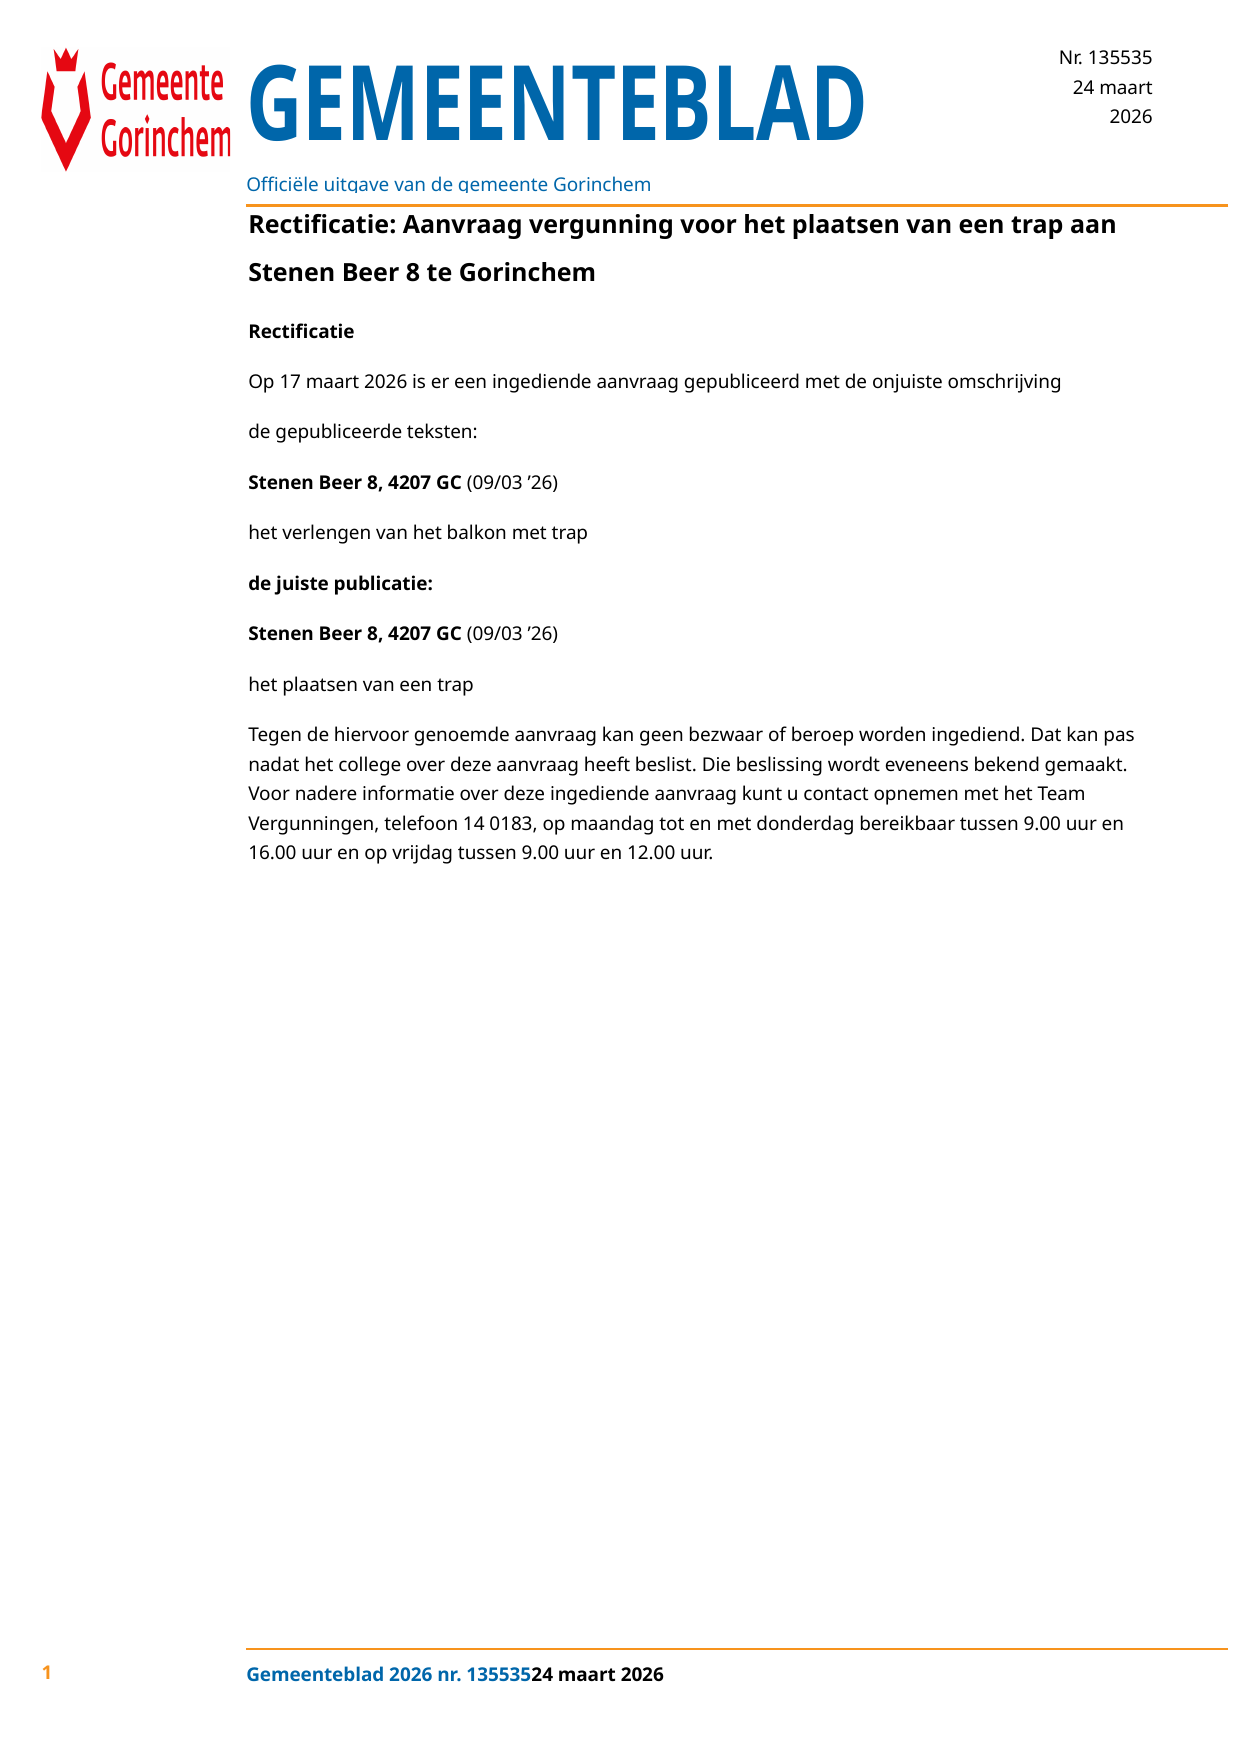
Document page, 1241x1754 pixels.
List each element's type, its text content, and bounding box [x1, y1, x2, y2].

text de juiste publicatie: [248, 570, 1152, 596]
picture [41, 47, 231, 172]
text Stenen Beer 8, 4207 GC (09/03 ’26) [248, 620, 1152, 646]
text Rectificatie: Aanvraag vergunning voor het plaatsen van een trap aan Stenen Beer 8 te Gorinchem [248, 207, 1152, 288]
text Rectificatie [248, 318, 1152, 344]
text het verlengen van het balkon met trap [248, 519, 1152, 545]
text Tegen de hiervoor genoemde aanvraag kan geen bezwaar of beroep worden ingediend. Dat kan pas nadat het college over deze aanvraag heeft beslist. Die beslissing wordt eveneens bekend gemaakt. Voor nadere informatie over deze ingediende aanvraag kunt u contact opnemen met het Team Vergunningen, telefoon 14 0183, op maandag tot en met donderdag bereikbaar tussen 9.00 uur en 16.00 uur en op vrijdag tussen 9.00 uur en 12.00 uur. [248, 721, 1152, 865]
text het plaatsen van een trap [248, 671, 1152, 697]
text de gepubliceerde teksten: [248, 419, 1152, 444]
text Op 17 maart 2026 is er een ingediende aanvraag gepubliceerd met de onjuiste omschrijving [248, 368, 1152, 394]
text Stenen Beer 8, 4207 GC (09/03 ’26) [248, 469, 1152, 495]
